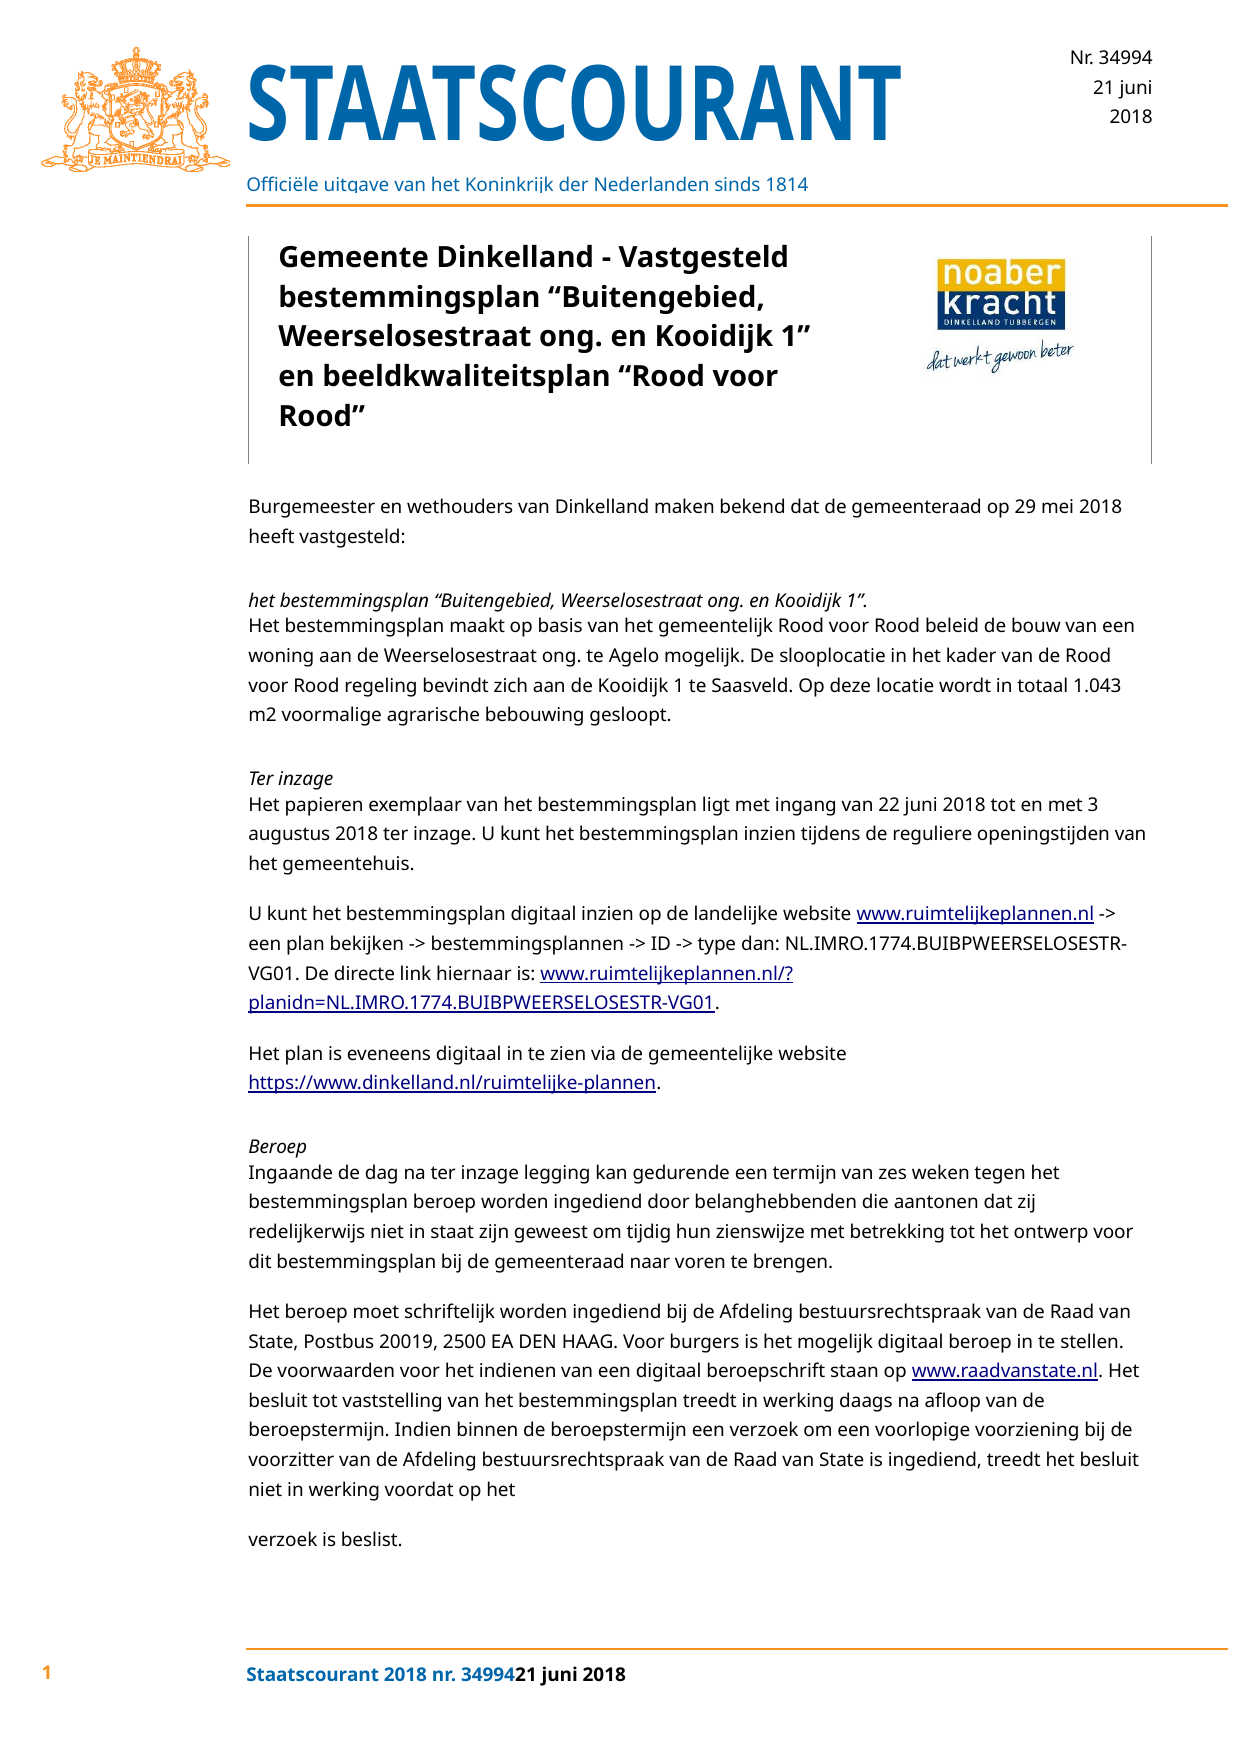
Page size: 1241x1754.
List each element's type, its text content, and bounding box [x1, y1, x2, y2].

text verzoek is beslist. [248, 1526, 1152, 1552]
table_header [850, 236, 912, 413]
text het bestemmingsplan “Buitengebied, Weerselosestraat ong. en Kooidijk 1”. [248, 587, 1152, 613]
text Beroep [248, 1133, 1152, 1159]
table_header [850, 414, 1151, 464]
text Burgemeester en wethouders van Dinkelland maken bekend dat de gemeenteraad op 29 mei 2018 heeft vastgesteld: [248, 493, 1152, 549]
table_header Gemeente Dinkelland - Vastgesteld bestemmingsplan “Buitengebied, Weerselosestraat ong. en Kooidijk 1” en beeldkwaliteitsplan “Rood voor Rood” [249, 236, 850, 464]
text Het beroep moet schriftelijk worden ingediend bij de Afdeling bestuursrechtspraak van de Raad van State, Postbus 20019, 2500 EA DEN HAAG. Voor burgers is het mogelijk digitaal beroep in te stellen. De voorwaarden voor het indienen van een digitaal beroepschrift staan op www.raadvanstate.nl. Het besluit tot vaststelling van het bestemmingsplan treedt in werking daags na afloop van de beroepstermijn. Indien binnen de beroepstermijn een verzoek om een voorlopige voorziening bij de voorzitter van de Afdeling bestuursrechtspraak van de Raad van State is ingediend, treedt het besluit niet in werking voordat op het [248, 1298, 1152, 1501]
text Het papieren exemplaar van het bestemmingsplan ligt met ingang van 22 juni 2018 tot en met 3 augustus 2018 ter inzage. U kunt het bestemmingsplan inzien tijdens de reguliere openingstijden van het gemeentehuis. [248, 791, 1152, 876]
text Het bestemmingsplan maakt op basis van het gemeentelijk Rood voor Rood beleid de bouw van een woning aan de Weerselosestraat ong. te Agelo mogelijk. De slooplocatie in het kader van de Rood voor Rood regeling bevindt zich aan de Kooidijk 1 te Saasveld. Op deze locatie wordt in totaal 1.043 m2 voormalige agrarische bebouwing gesloopt. [248, 613, 1152, 727]
text U kunt het bestemmingsplan digitaal inzien op de landelijke website www.ruimtelijkeplannen.nl -> een plan bekijken -> bestemmingsplannen -> ID -> type dan: NL.IMRO.1774.BUIBPWEERSELOSESTR-VG01. De directe link hiernaar is: www.ruimtelijkeplannen.nl/?planidn=NL.IMRO.1774.BUIBPWEERSELOSESTR-VG01. [248, 901, 1152, 1015]
text Het plan is eveneens digitaal in te zien via de gemeentelijke website https://www.dinkelland.nl/ruimtelijke-plannen. [248, 1040, 1152, 1095]
picture [41, 47, 231, 172]
table_header [1090, 236, 1151, 413]
text Ingaande de dag na ter inzage legging kan gedurende een termijn van zes weken tegen het bestemmingsplan beroep worden ingediend door belanghebbenden die aantonen dat zij redelijkerwijs niet in staat zijn geweest om tijdig hun zienswijze met betrekking tot het ontwerp voor dit bestemmingsplan bij de gemeenteraad naar voren te brengen. [248, 1159, 1152, 1273]
text Ter inzage [248, 765, 1152, 791]
picture [912, 236, 1090, 414]
